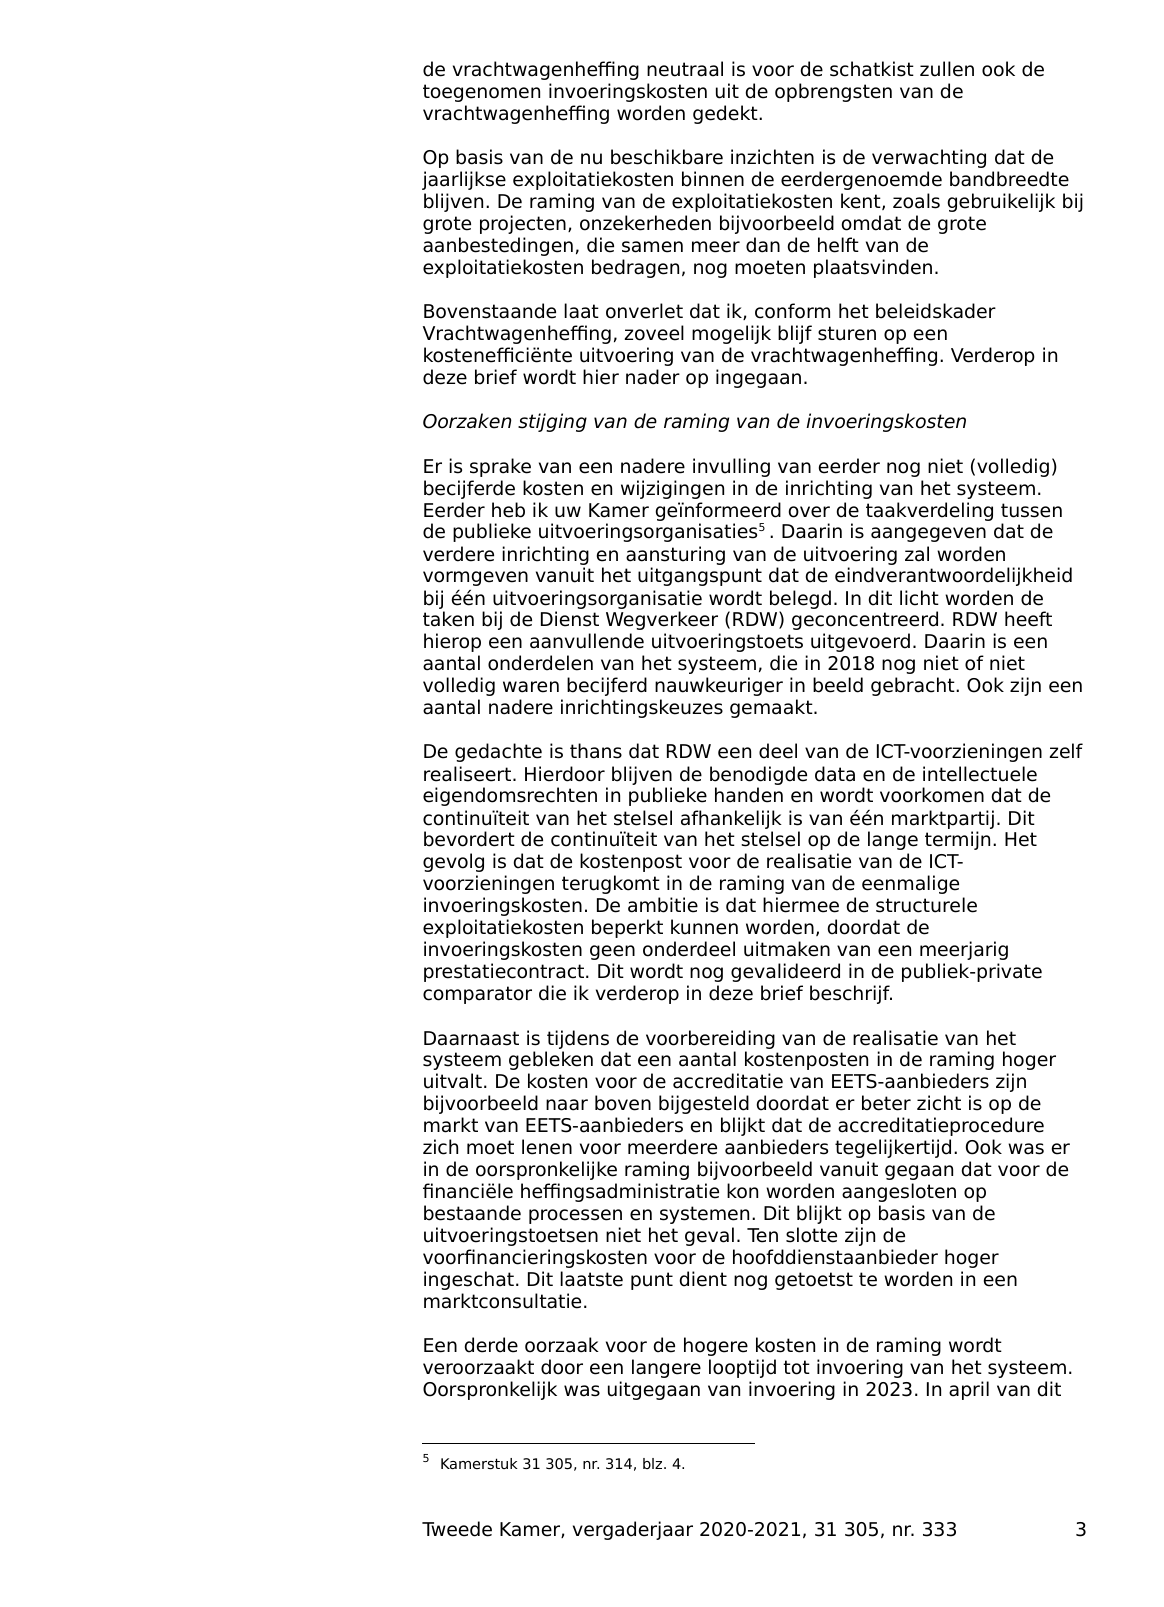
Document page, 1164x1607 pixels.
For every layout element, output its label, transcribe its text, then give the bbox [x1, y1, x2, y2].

text Daarnaast is tijdens de voorbereiding van de realisatie van het systeem gebleken dat een aantal kostenposten in de raming hoger uitvalt. De kosten voor de accreditatie van EETS-aanbieders zijn bijvoorbeeld naar boven bijgesteld doordat er beter zicht is op de markt van EETS-aanbieders en blijkt dat de accreditatieprocedure zich moet lenen voor meerdere aanbieders tegelijkertijd. Ook was er in de oorspronkelijke raming bijvoorbeeld vanuit gegaan dat voor de financiële heffingsadministratie kon worden aangesloten op bestaande processen en systemen. Dit blijkt op basis van de uitvoeringstoetsen niet het geval. Ten slotte zijn de voorfinancieringskosten voor de hoofddienstaanbieder hoger ingeschat. Dit laatste punt dient nog getoetst te worden in een marktconsultatie. [422, 1027, 1087, 1313]
subtitle Oorzaken stijging van de raming van de invoeringskosten [422, 411, 1087, 433]
text Er is sprake van een nadere invulling van eerder nog niet (volledig) becijferde kosten en wijzigingen in de inrichting van het systeem. Eerder heb ik uw Kamer geïnformeerd over de taakverdeling tussen de publieke uitvoeringsorganisaties. Daarin is aangegeven dat de verdere inrichting en aansturing van de uitvoering zal worden vormgeven vanuit het uitgangspunt dat de eindverantwoordelijkheid bij één uitvoeringsorganisatie wordt belegd. In dit licht worden de taken bij de Dienst Wegverkeer (RDW) geconcentreerd. RDW heeft hierop een aanvullende uitvoeringstoets uitgevoerd. Daarin is een aantal onderdelen van het systeem, die in 2018 nog niet of niet volledig waren becijferd nauwkeuriger in beeld gebracht. Ook zijn een aantal nadere inrichtingskeuzes gemaakt. [422, 456, 1087, 719]
text Bovenstaande laat onverlet dat ik, conform het beleidskader Vrachtwagenheffing, zoveel mogelijk blijf sturen op een kostenefficiënte uitvoering van de vrachtwagenheffing. Verderop in deze brief wordt hier nader op ingegaan. [422, 301, 1087, 389]
text Een derde oorzaak voor de hogere kosten in de raming wordt veroorzaakt door een langere looptijd tot invoering van het systeem. Oorspronkelijk was uitgegaan van invoering in 2023. In april van dit [422, 1335, 1087, 1401]
text de vrachtwagenheffing neutraal is voor de schatkist zullen ook de toegenomen invoeringskosten uit de opbrengsten van de vrachtwagenheffing worden gedekt. [422, 59, 1087, 125]
text Kamerstuk 31 305, nr. 314, blz. 4. [422, 1452, 1087, 1474]
text De gedachte is thans dat RDW een deel van de ICT-voorzieningen zelf realiseert. Hierdoor blijven de benodigde data en de intellectuele eigendomsrechten in publieke handen en wordt voorkomen dat de continuïteit van het stelsel afhankelijk is van één marktpartij. Dit bevordert de continuïteit van het stelsel op de lange termijn. Het gevolg is dat de kostenpost voor de realisatie van de ICT-voorzieningen terugkomt in de raming van de eenmalige invoeringskosten. De ambitie is dat hiermee de structurele exploitatiekosten beperkt kunnen worden, doordat de invoeringskosten geen onderdeel uitmaken van een meerjarig prestatiecontract. Dit wordt nog gevalideerd in de publiek-private comparator die ik verderop in deze brief beschrijf. [422, 741, 1087, 1005]
text Op basis van de nu beschikbare inzichten is de verwachting dat de jaarlijkse exploitatiekosten binnen de eerdergenoemde bandbreedte blijven. De raming van de exploitatiekosten kent, zoals gebruikelijk bij grote projecten, onzekerheden bijvoorbeeld omdat de grote aanbestedingen, die samen meer dan de helft van de exploitatiekosten bedragen, nog moeten plaatsvinden. [422, 147, 1087, 279]
